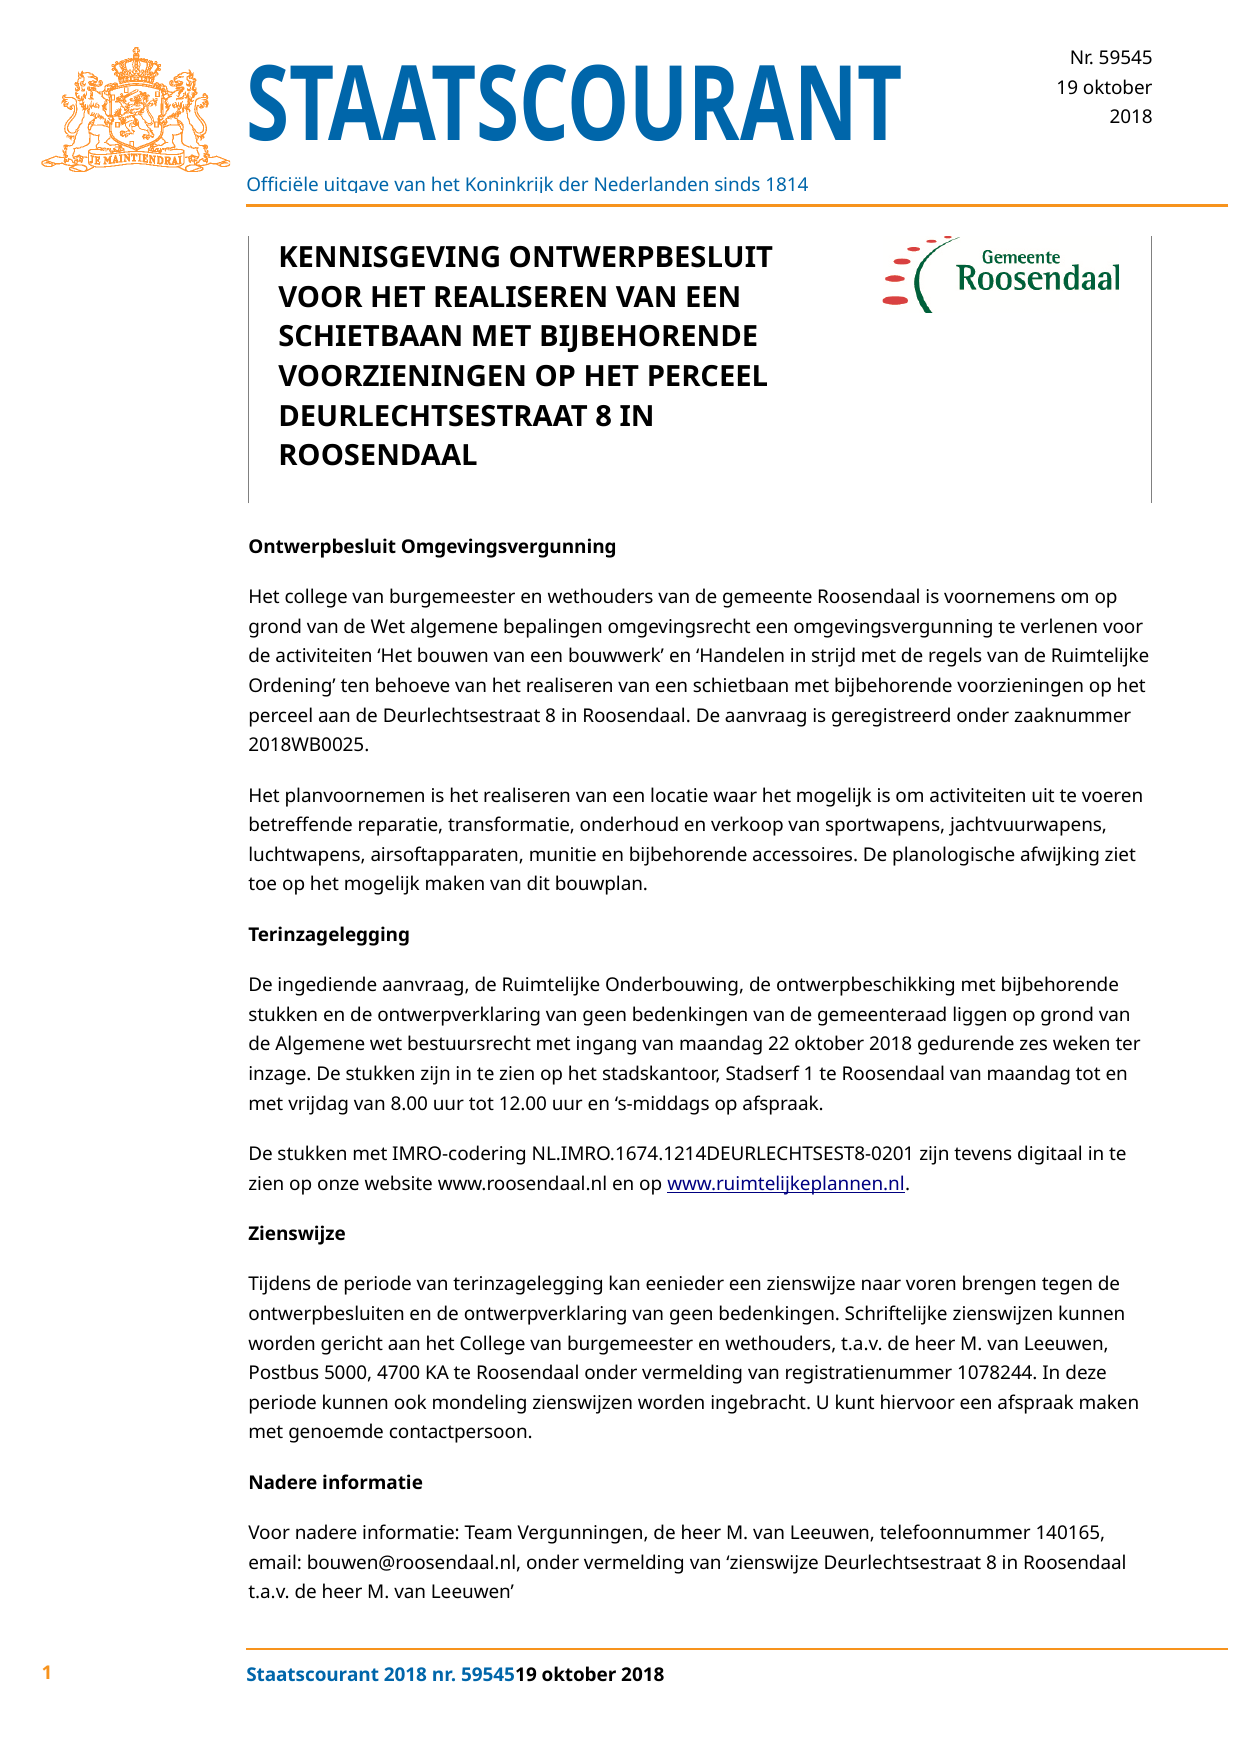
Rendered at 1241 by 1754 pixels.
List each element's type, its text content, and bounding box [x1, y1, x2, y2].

text Het planvoornemen is het realiseren van een locatie waar het mogelijk is om activiteiten uit te voeren betreffende reparatie, transformatie, onderhoud en verkoop van sportwapens, jachtvuurwapens, luchtwapens, airsoftapparaten, munitie en bijbehorende accessoires. De planologische afwijking ziet toe op het mogelijk maken van dit bouwplan. [248, 782, 1152, 896]
text De stukken met IMRO-codering NL.IMRO.1674.1214DEURLECHTSEST8-0201 zijn tevens digitaal in te zien op onze website www.roosendaal.nl en op www.ruimtelijkeplannen.nl. [248, 1140, 1152, 1195]
table_header KENNISGEVING ONTWERPBESLUIT VOOR HET REALISEREN VAN EEN SCHIETBAAN MET BIJBEHORENDE VOORZIENINGEN OP HET PERCEEL DEURLECHTSESTRAAT 8 IN ROOSENDAAL [249, 236, 850, 503]
text Voor nadere informatie: Team Vergunningen, de heer M. van Leeuwen, telefoonnummer 140165, email: bouwen@roosendaal.nl, onder vermelding van ‘zienswijze Deurlechtsestraat 8 in Roosendaal t.a.v. de heer M. van Leeuwen’ [248, 1519, 1152, 1604]
table_header [850, 313, 1151, 503]
text Zienswijze [248, 1220, 1152, 1246]
table_header [1119, 236, 1151, 312]
table_header [850, 236, 882, 312]
text De ingediende aanvraag, de Ruimtelijke Onderbouwing, de ontwerpbeschikking met bijbehorende stukken en de ontwerpverklaring van geen bedenkingen van de gemeenteraad liggen op grond van de Algemene wet bestuursrecht met ingang van maandag 22 oktober 2018 gedurende zes weken ter inzage. De stukken zijn in te zien op het stadskantoor, Stadserf 1 te Roosendaal van maandag tot en met vrijdag van 8.00 uur tot 12.00 uur en ‘s-middags op afspraak. [248, 971, 1152, 1115]
picture [41, 47, 231, 172]
text Het college van burgemeester en wethouders van de gemeente Roosendaal is voornemens om op grond van de Wet algemene bepalingen omgevingsrecht een omgevingsvergunning te verlenen voor de activiteiten ‘Het bouwen van een bouwwerk’ en ‘Handelen in strijd met de regels van de Ruimtelijke Ordening’ ten behoeve van het realiseren van een schietbaan met bijbehorende voorzieningen op het perceel aan de Deurlechtsestraat 8 in Roosendaal. De aanvraag is geregistreerd onder zaaknummer 2018WB0025. [248, 583, 1152, 757]
text Tijdens de periode van terinzagelegging kan eenieder een zienswijze naar voren brengen tegen de ontwerpbesluiten en de ontwerpverklaring van geen bedenkingen. Schriftelijke zienswijzen kunnen worden gericht aan het College van burgemeester en wethouders, t.a.v. de heer M. van Leeuwen, Postbus 5000, 4700 KA te Roosendaal onder vermelding van registratienummer 1078244. In deze periode kunnen ook mondeling zienswijzen worden ingebracht. U kunt hiervoor een afspraak maken met genoemde contactpersoon. [248, 1271, 1152, 1444]
text Nadere informatie [248, 1469, 1152, 1494]
picture [882, 236, 1119, 313]
text Ontwerpbesluit Omgevingsvergunning [248, 533, 1152, 559]
text Terinzagelegging [248, 921, 1152, 947]
